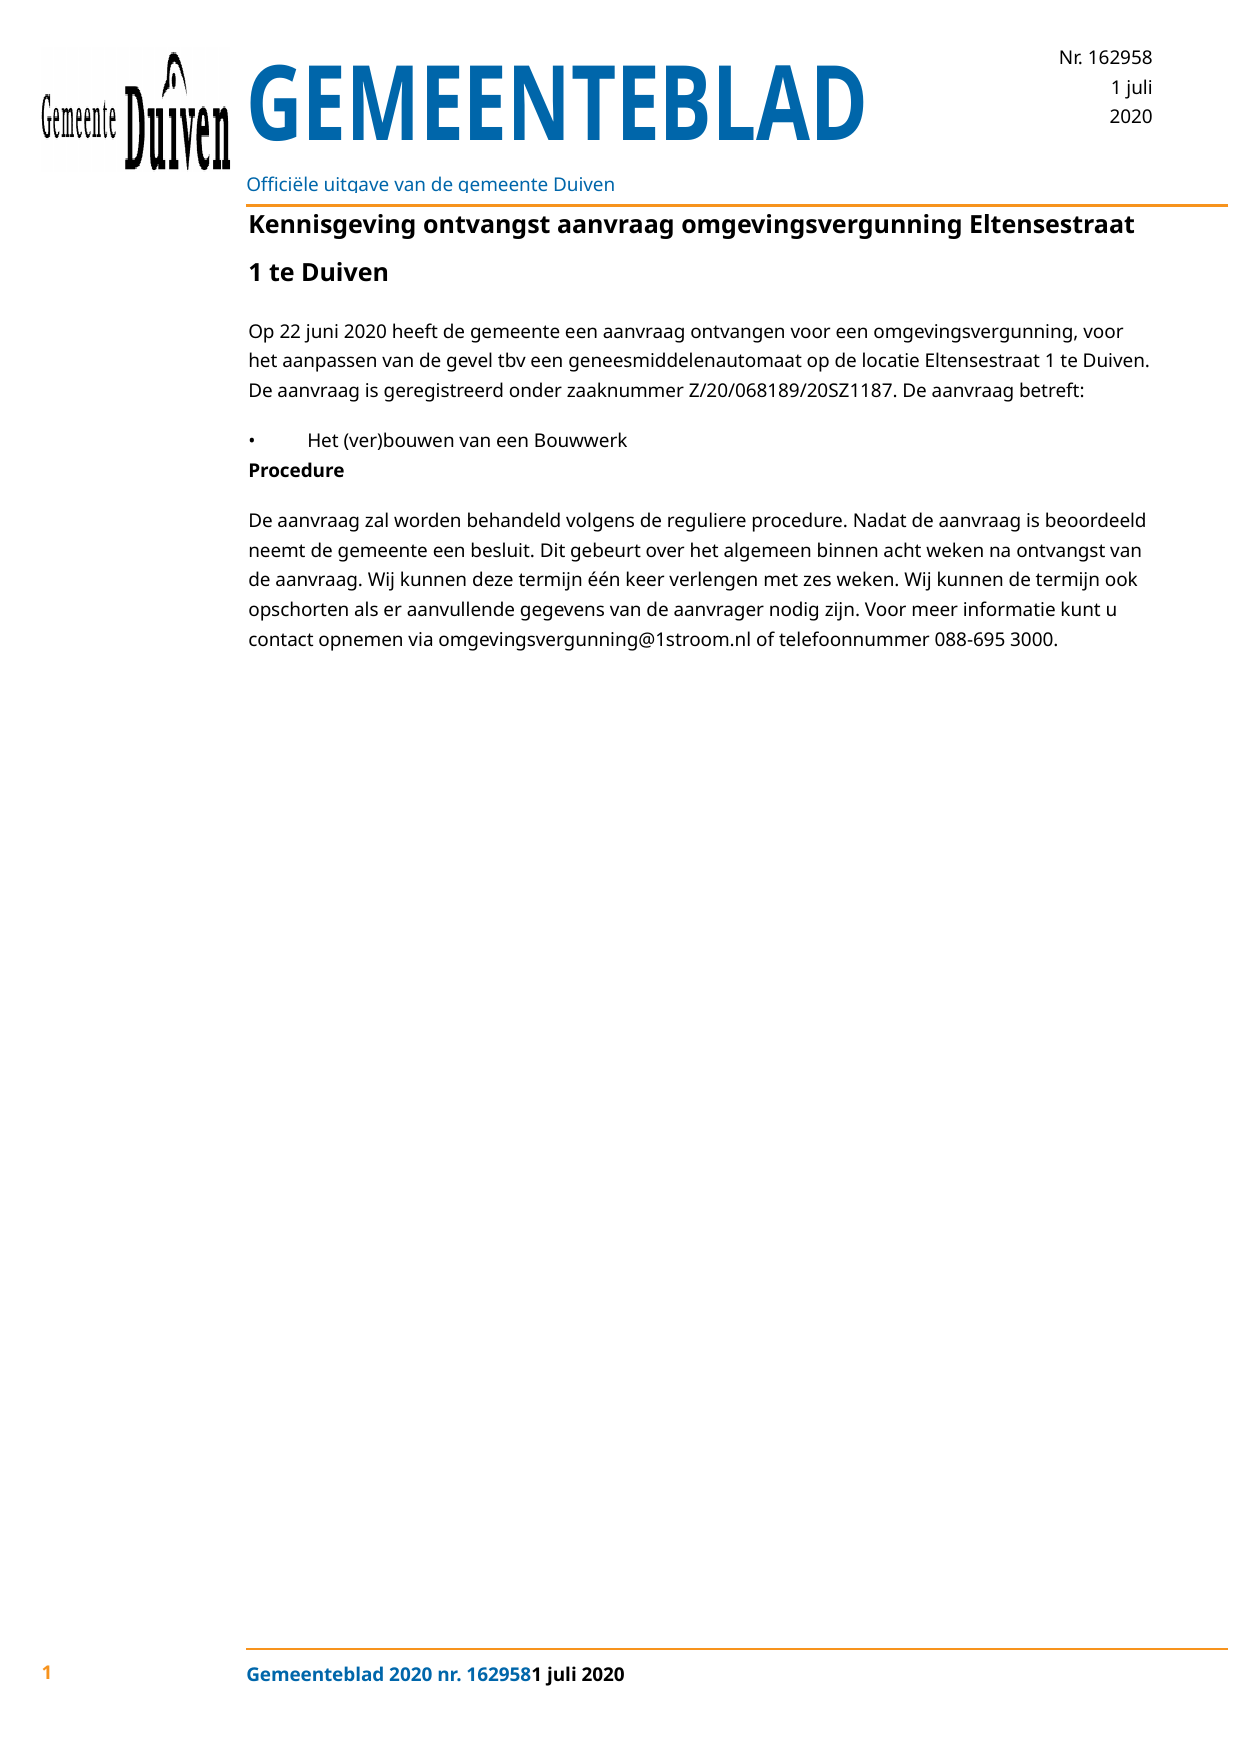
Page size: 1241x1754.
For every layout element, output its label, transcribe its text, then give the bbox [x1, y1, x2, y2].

text Kennisgeving ontvangst aanvraag omgevingsvergunning Eltensestraat 1 te Duiven [248, 207, 1152, 288]
text Procedure [248, 457, 1152, 483]
text De aanvraag zal worden behandeld volgens de reguliere procedure. Nadat de aanvraag is beoordeeld neemt de gemeente een besluit. Dit gebeurt over het algemeen binnen acht weken na ontvangst van de aanvraag. Wij kunnen deze termijn één keer verlengen met zes weken. Wij kunnen de termijn ook opschorten als er aanvullende gegevens van de aanvrager nodig zijn. Voor meer informatie kunt u contact opnemen via omgevingsvergunning@1stroom.nl of telefoonnummer 088-695 3000. [248, 507, 1152, 652]
text Op 22 juni 2020 heeft de gemeente een aanvraag ontvangen voor een omgevingsvergunning, voor het aanpassen van de gevel tbv een geneesmiddelenautomaat op de locatie Eltensestraat 1 te Duiven. De aanvraag is geregistreerd onder zaaknummer Z/20/068189/20SZ1187. De aanvraag betreft: [248, 318, 1152, 403]
picture [41, 47, 231, 172]
list Het (ver)bouwen van een Bouwwerk [248, 427, 1152, 453]
